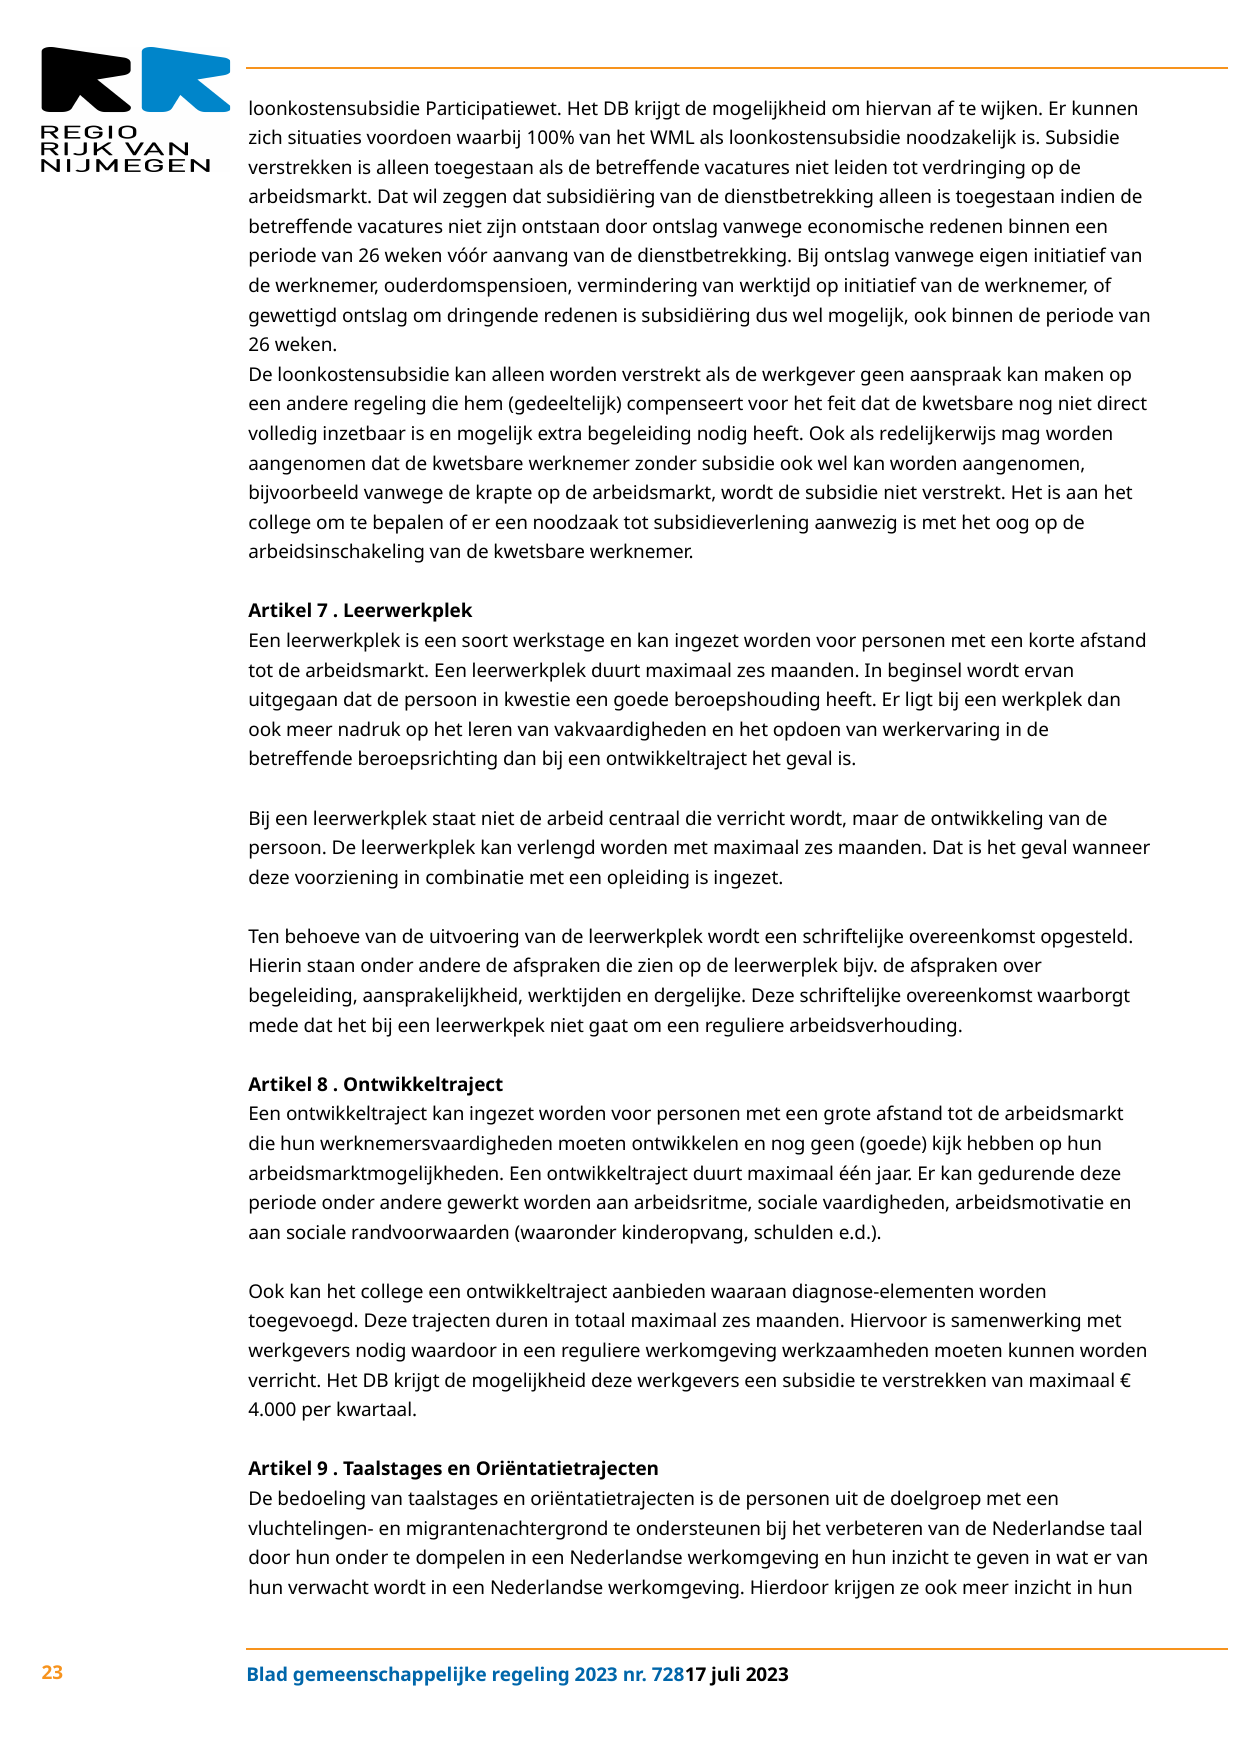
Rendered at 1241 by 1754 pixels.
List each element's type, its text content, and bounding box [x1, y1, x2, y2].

text loonkostensubsidie Participatiewet. Het DB krijgt de mogelijkheid om hiervan af te wijken. Er kunnen zich situaties voordoen waarbij 100% van het WML als loonkostensubsidie noodzakelijk is. Subsidie verstrekken is alleen toegestaan als de betreffende vacatures niet leiden tot verdringing op de arbeidsmarkt. Dat wil zeggen dat subsidiëring van de dienstbetrekking alleen is toegestaan indien de betreffende vacatures niet zijn ontstaan door ontslag vanwege economische redenen binnen een periode van 26 weken vóór aanvang van de dienstbetrekking. Bij ontslag vanwege eigen initiatief van de werknemer, ouderdomspensioen, vermindering van werktijd op initiatief van de werknemer, of gewettigd ontslag om dringende redenen is subsidiëring dus wel mogelijk, ook binnen de periode van 26 weken. [248, 95, 1152, 357]
text Een leerwerkplek is een soort werkstage en kan ingezet worden voor personen met een korte afstand tot de arbeidsmarkt. Een leerwerkplek duurt maximaal zes maanden. In beginsel wordt ervan uitgegaan dat de persoon in kwestie een goede beroepshouding heeft. Er ligt bij een werkplek dan ook meer nadruk op het leren van vakvaardigheden en het opdoen van werkervaring in de betreffende beroepsrichting dan bij een ontwikkeltraject het geval is. [248, 627, 1152, 771]
text Artikel 9 . Taalstages en Oriëntatietrajecten [248, 1456, 1152, 1481]
text Ten behoeve van de uitvoering van de leerwerkplek wordt een schriftelijke overeenkomst opgesteld. Hierin staan onder andere de afspraken die zien op de leerwerplek bijv. de afspraken over begeleiding, aansprakelijkheid, werktijden en dergelijke. Deze schriftelijke overeenkomst waarborgt mede dat het bij een leerwerkpek niet gaat om een reguliere arbeidsverhouding. [248, 923, 1152, 1038]
picture [41, 47, 231, 172]
picture [161, 47, 231, 59]
text De bedoeling van taalstages en oriëntatietrajecten is de personen uit de doelgroep met een vluchtelingen- en migrantenachtergrond te ondersteunen bij het verbeteren van de Nederlandse taal door hun onder te dompelen in een Nederlandse werkomgeving en hun inzicht te geven in wat er van hun verwacht wordt in een Nederlandse werkomgeving. Hierdoor krijgen ze ook meer inzicht in hun [248, 1485, 1152, 1600]
text Bij een leerwerkplek staat niet de arbeid centraal die verricht wordt, maar de ontwikkeling van de persoon. De leerwerkplek kan verlengd worden met maximaal zes maanden. Dat is het geval wanneer deze voorziening in combinatie met een opleiding is ingezet. [248, 805, 1152, 890]
text Artikel 7 . Leerwerkplek [248, 598, 1152, 623]
picture [200, 73, 231, 105]
text Een ontwikkeltraject kan ingezet worden voor personen met een grote afstand tot de arbeidsmarkt die hun werknemersvaardigheden moeten ontwikkelen en nog geen (goede) kijk hebben op hun arbeidsmarktmogelijkheden. Een ontwikkeltraject duurt maximaal één jaar. Er kan gedurende deze periode onder andere gewerkt worden aan arbeidsritme, sociale vaardigheden, arbeidsmotivatie en aan sociale randvoorwaarden (waaronder kinderopvang, schulden e.d.). [248, 1101, 1152, 1245]
text Artikel 8 . Ontwikkeltraject [248, 1071, 1152, 1097]
text De loonkostensubsidie kan alleen worden verstrekt als de werkgever geen aanspraak kan maken op een andere regeling die hem (gedeeltelijk) compenseert voor het feit dat de kwetsbare nog niet direct volledig inzetbaar is en mogelijk extra begeleiding nodig heeft. Ook als redelijkerwijs mag worden aangenomen dat de kwetsbare werknemer zonder subsidie ook wel kan worden aangenomen, bijvoorbeeld vanwege de krapte op de arbeidsmarkt, wordt de subsidie niet verstrekt. Het is aan het college om te bepalen of er een noodzaak tot subsidieverlening aanwezig is met het oog op de arbeidsinschakeling van de kwetsbare werknemer. [248, 361, 1152, 564]
text Ook kan het college een ontwikkeltraject aanbieden waaraan diagnose-elementen worden toegevoegd. Deze trajecten duren in totaal maximaal zes maanden. Hiervoor is samenwerking met werkgevers nodig waardoor in een reguliere werkomgeving werkzaamheden moeten kunnen worden verricht. Het DB krijgt de mogelijkheid deze werkgevers een subsidie te verstrekken van maximaal € 4.000 per kwartaal. [248, 1278, 1152, 1422]
